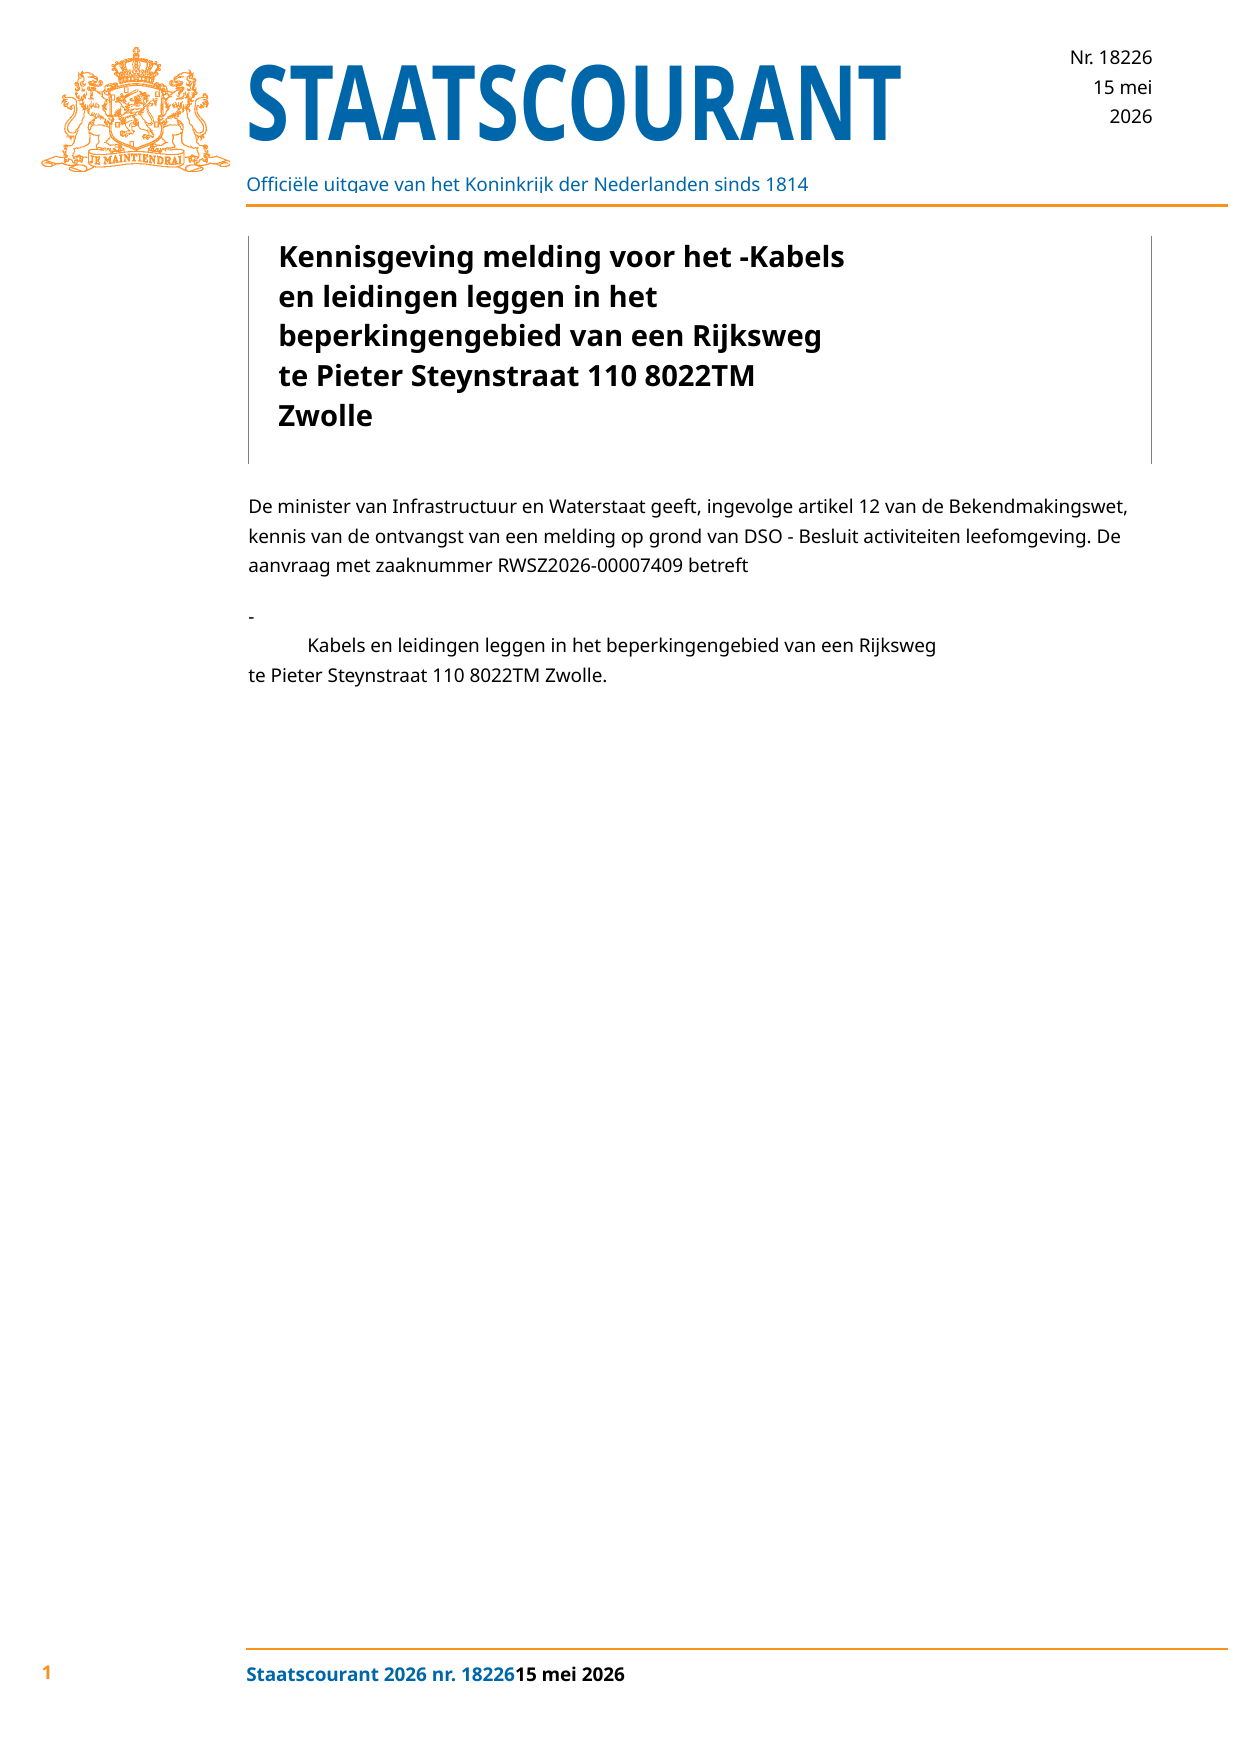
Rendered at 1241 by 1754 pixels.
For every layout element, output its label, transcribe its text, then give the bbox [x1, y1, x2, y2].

text te Pieter Steynstraat 110 8022TM Zwolle. [248, 662, 1152, 688]
list Kabels en leidingen leggen in het beperkingengebied van een Rijksweg [248, 632, 1152, 658]
picture [912, 236, 1090, 414]
table_header [850, 236, 912, 413]
text De minister van Infrastructuur en Waterstaat geeft, ingevolge artikel 12 van de Bekendmakingswet, kennis van de ontvangst van een melding op grond van DSO - Besluit activiteiten leefomgeving. De aanvraag met zaaknummer RWSZ2026-00007409 betreft [248, 493, 1152, 578]
table_header Kennisgeving melding voor het -Kabels en leidingen leggen in het beperkingengebied van een Rijksweg te Pieter Steynstraat 110 8022TM Zwolle [249, 236, 850, 464]
picture [41, 47, 231, 172]
table_header [1090, 236, 1151, 413]
table_header [850, 414, 1151, 464]
